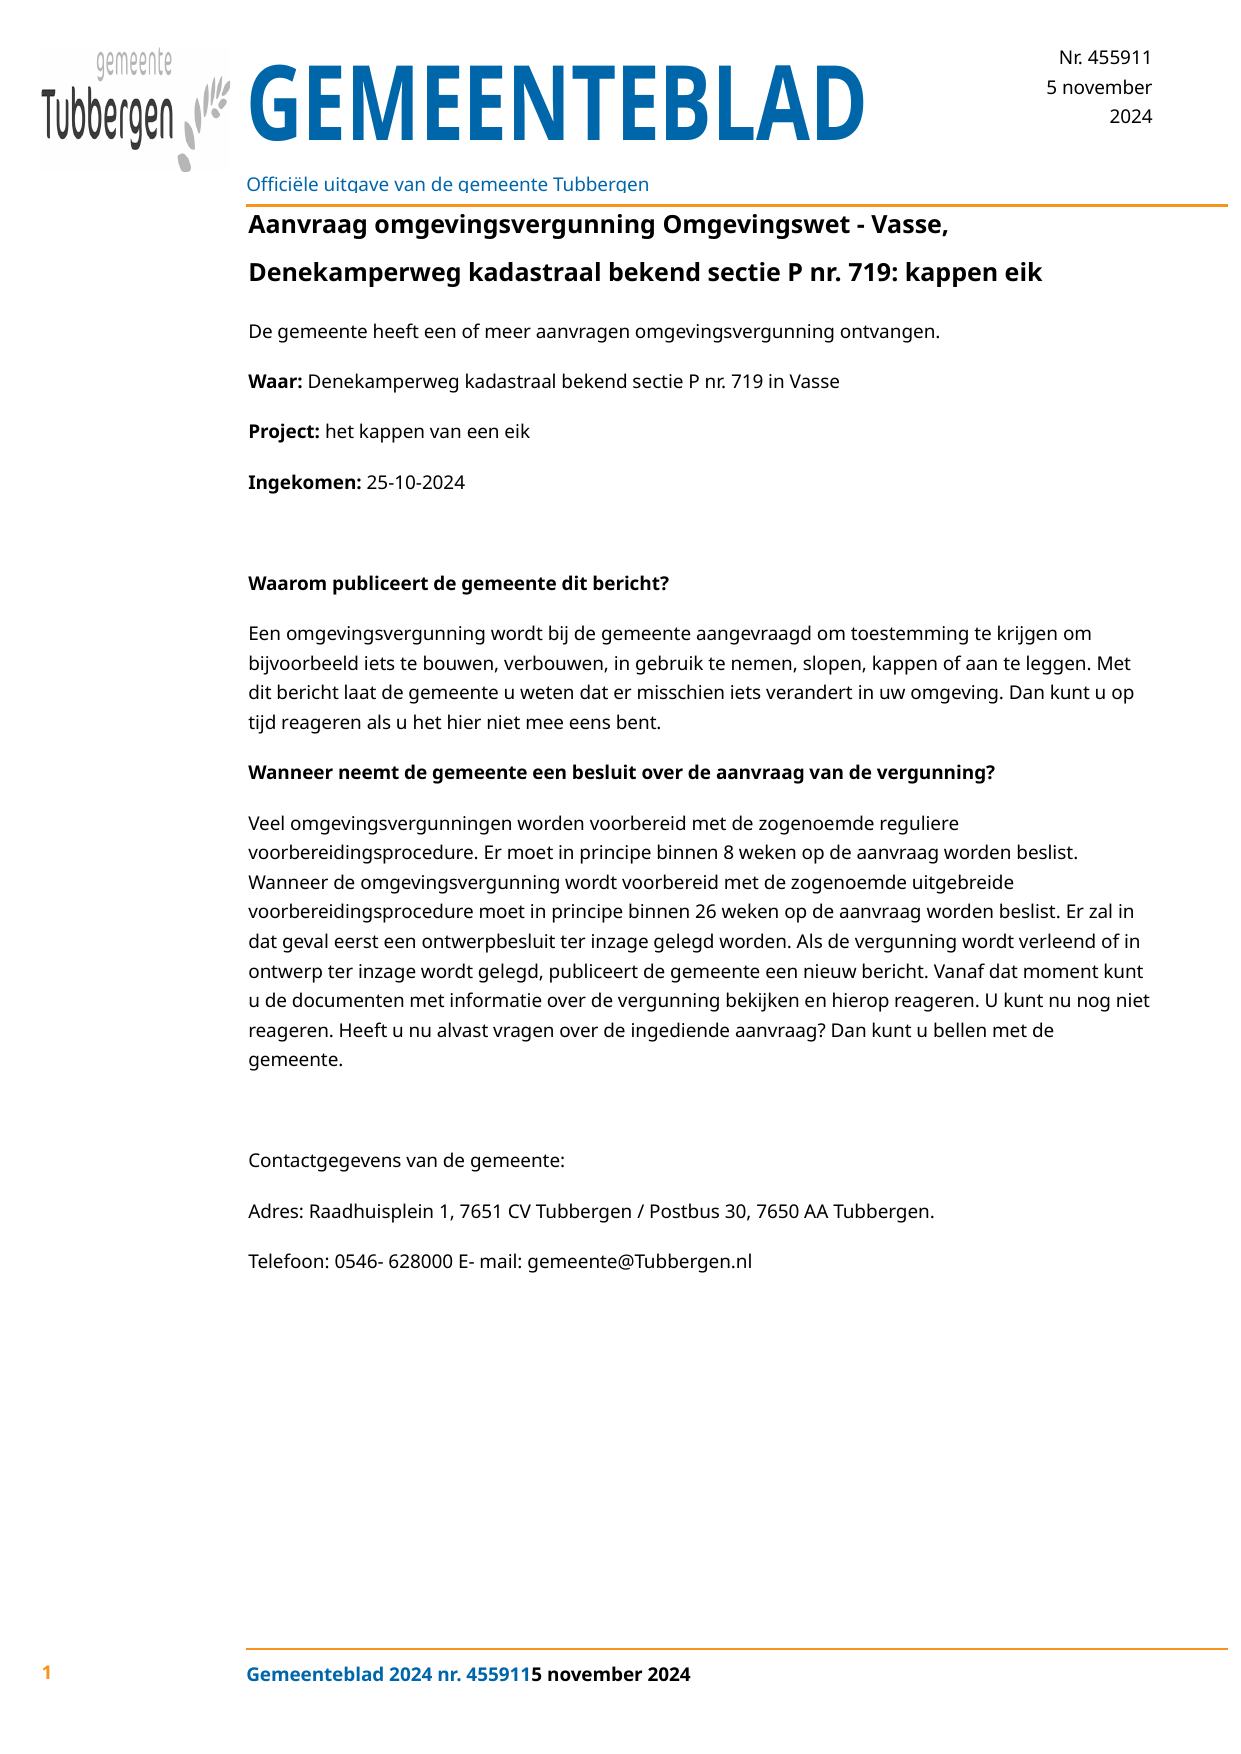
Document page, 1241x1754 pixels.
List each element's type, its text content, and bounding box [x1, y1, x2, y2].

text Ingekomen: 25-10-2024 [248, 469, 1152, 495]
text Contactgegevens van de gemeente: [248, 1147, 1152, 1173]
picture [41, 47, 231, 172]
text Project: het kappen van een eik [248, 419, 1152, 444]
text De gemeente heeft een of meer aanvragen omgevingsvergunning ontvangen. [248, 318, 1152, 344]
text Adres: Raadhuisplein 1, 7651 CV Tubbergen / Postbus 30, 7650 AA Tubbergen. [248, 1198, 1152, 1224]
text Veel omgevingsvergunningen worden voorbereid met de zogenoemde reguliere voorbereidingsprocedure. Er moet in principe binnen 8 weken op de aanvraag worden beslist. Wanneer de omgevingsvergunning wordt voorbereid met de zogenoemde uitgebreide voorbereidingsprocedure moet in principe binnen 26 weken op de aanvraag worden beslist. Er zal in dat geval eerst een ontwerpbesluit ter inzage gelegd worden. Als de vergunning wordt verleend of in ontwerp ter inzage wordt gelegd, publiceert de gemeente een nieuw bericht. Vanaf dat moment kunt u de documenten met informatie over de vergunning bekijken en hierop reageren. U kunt nu nog niet reageren. Heeft u nu alvast vragen over de ingediende aanvraag? Dan kunt u bellen met de gemeente. [248, 810, 1152, 1072]
text Waarom publiceert de gemeente dit bericht? [248, 570, 1152, 596]
text Aanvraag omgevingsvergunning Omgevingswet - Vasse, Denekamperweg kadastraal bekend sectie P nr. 719: kappen eik [248, 207, 1152, 288]
text Een omgevingsvergunning wordt bij de gemeente aangevraagd om toestemming te krijgen om bijvoorbeeld iets te bouwen, verbouwen, in gebruik te nemen, slopen, kappen of aan te leggen. Met dit bericht laat de gemeente u weten dat er misschien iets verandert in uw omgeving. Dan kunt u op tijd reageren als u het hier niet mee eens bent. [248, 620, 1152, 735]
text Wanneer neemt de gemeente een besluit over de aanvraag van de vergunning? [248, 759, 1152, 785]
text Telefoon: 0546- 628000 E- mail: gemeente@Tubbergen.nl [248, 1248, 1152, 1274]
text Waar: Denekamperweg kadastraal bekend sectie P nr. 719 in Vasse [248, 368, 1152, 394]
